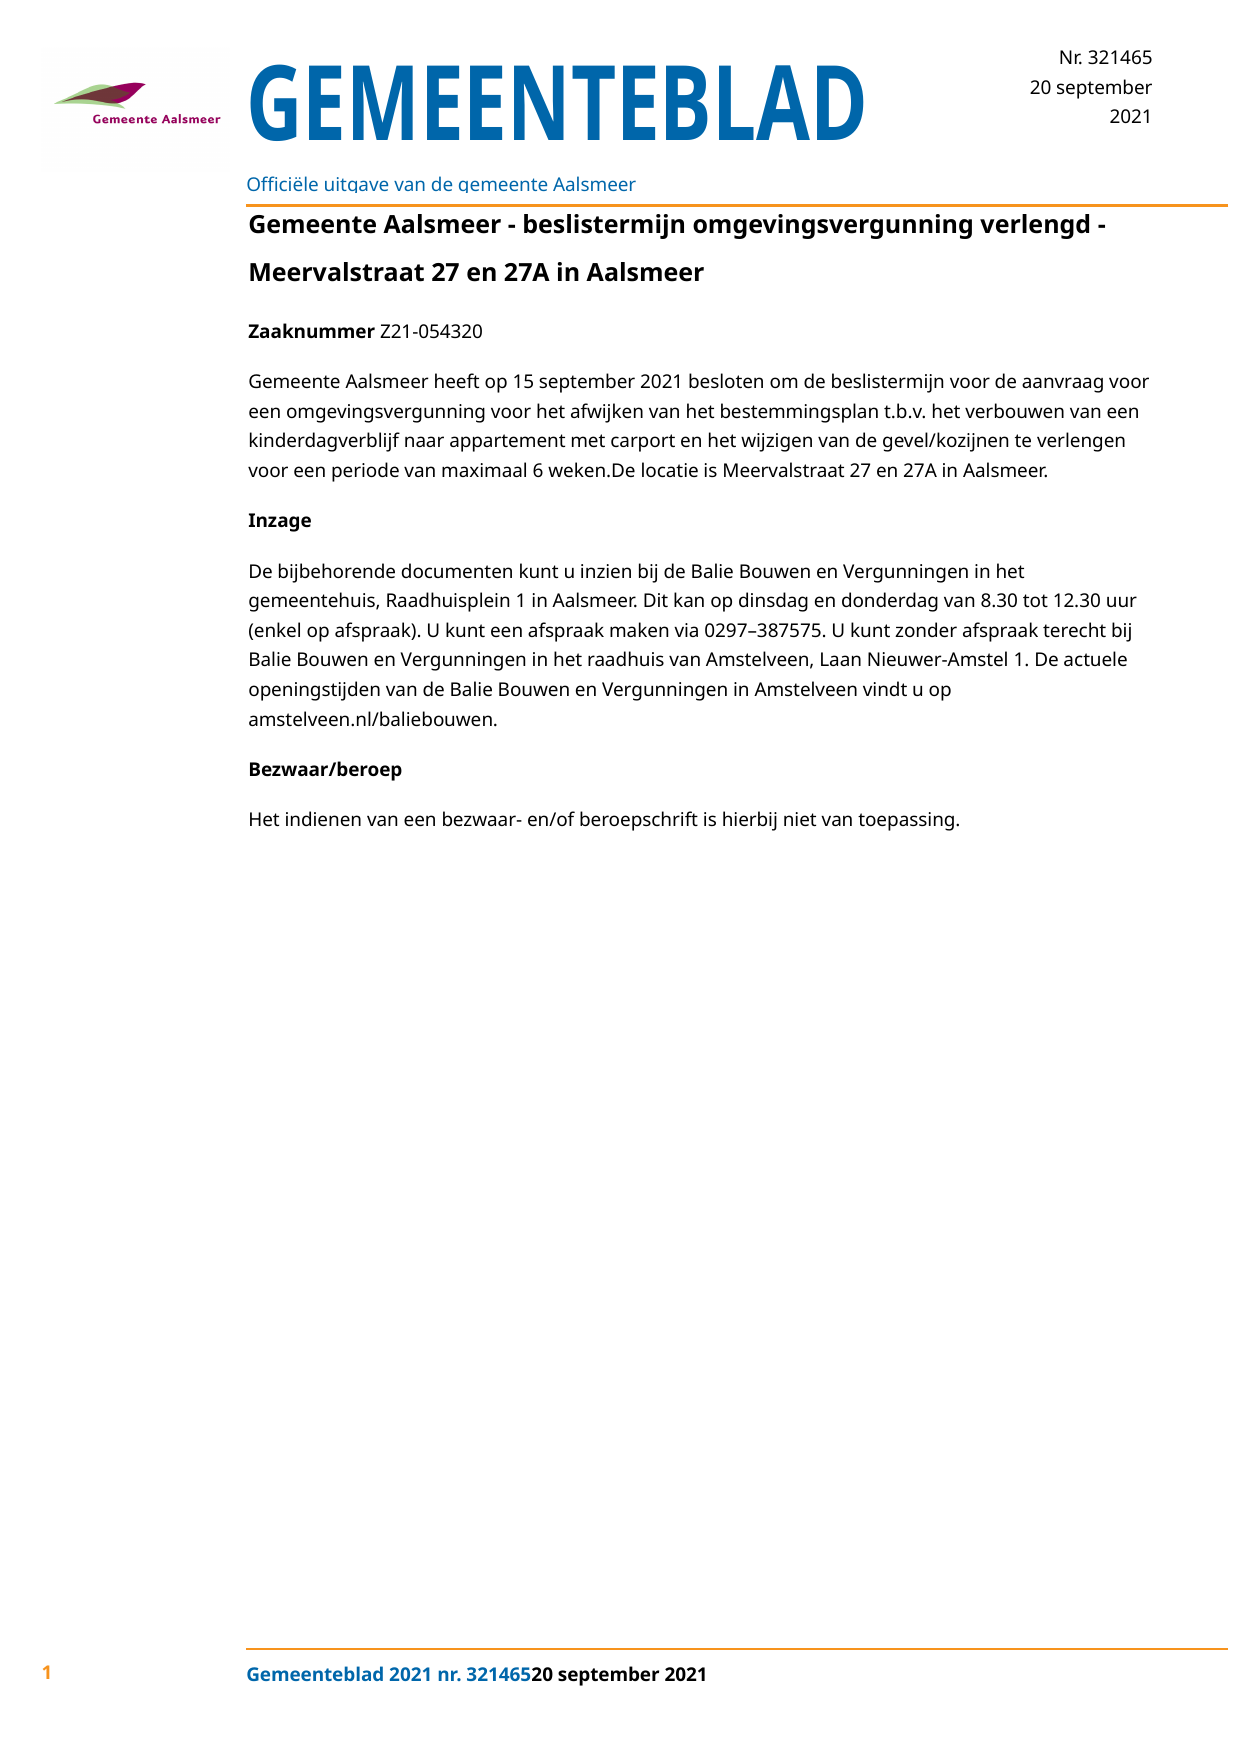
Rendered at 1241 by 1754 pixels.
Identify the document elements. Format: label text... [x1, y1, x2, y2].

text De bijbehorende documenten kunt u inzien bij de Balie Bouwen en Vergunningen in het gemeentehuis, Raadhuisplein 1 in Aalsmeer. Dit kan op dinsdag en donderdag van 8.30 tot 12.30 uur (enkel op afspraak). U kunt een afspraak maken via 0297–387575. U kunt zonder afspraak terecht bij Balie Bouwen en Vergunningen in het raadhuis van Amstelveen, Laan Nieuwer-Amstel 1. De actuele openingstijden van de Balie Bouwen en Vergunningen in Amstelveen vindt u op amstelveen.nl/baliebouwen. [248, 558, 1152, 732]
text Zaaknummer Z21-054320 [248, 318, 1152, 344]
text Het indienen van een bezwaar- en/of beroepschrift is hierbij niet van toepassing. [248, 807, 1152, 832]
text Inzage [248, 507, 1152, 533]
picture [41, 47, 231, 172]
text Bezwaar/beroep [248, 756, 1152, 782]
text Gemeente Aalsmeer heeft op 15 september 2021 besloten om de beslistermijn voor de aanvraag voor een omgevingsvergunning voor het afwijken van het bestemmingsplan t.b.v. het verbouwen van een kinderdagverblijf naar appartement met carport en het wijzigen van de gevel/kozijnen te verlengen voor een periode van maximaal 6 weken.De locatie is Meervalstraat 27 en 27A in Aalsmeer. [248, 368, 1152, 483]
text Gemeente Aalsmeer - beslistermijn omgevingsvergunning verlengd - Meervalstraat 27 en 27A in Aalsmeer [248, 207, 1152, 288]
